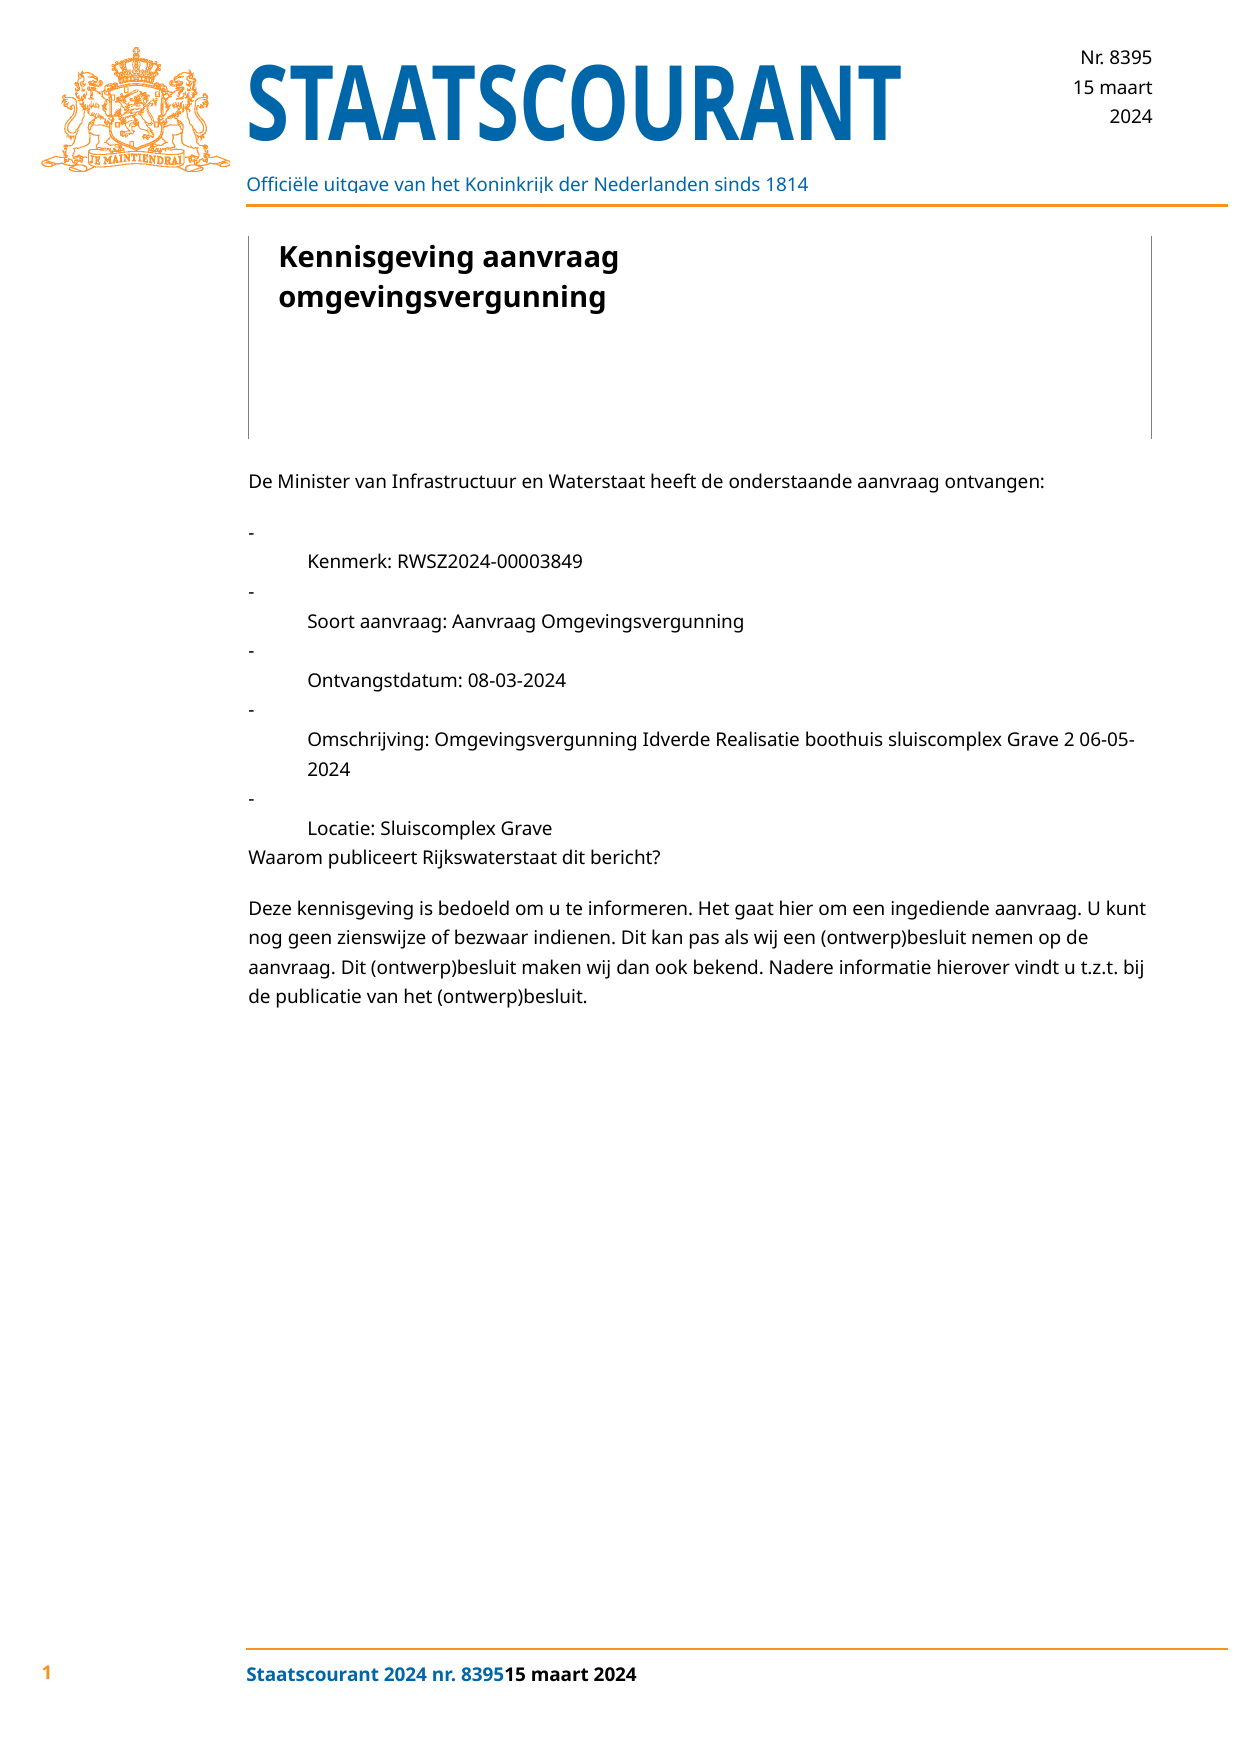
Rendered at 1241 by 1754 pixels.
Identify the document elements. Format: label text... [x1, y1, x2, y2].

text Waarom publiceert Rijkswaterstaat dit bericht? [248, 844, 1152, 870]
text De Minister van Infrastructuur en Waterstaat heeft de onderstaande aanvraag ontvangen: [248, 469, 1152, 494]
picture [41, 47, 231, 172]
table_header [1090, 236, 1151, 413]
table_header Kennisgeving aanvraag omgevingsvergunning [249, 236, 850, 439]
list Ontvangstdatum: 08-03-2024 [248, 667, 1152, 693]
list Omschrijving: Omgevingsvergunning Idverde Realisatie boothuis sluiscomplex Grave 2 06-05-2024 [248, 726, 1152, 781]
table_header [850, 236, 912, 413]
list Kenmerk: RWSZ2024-00003849 [248, 549, 1152, 574]
list Soort aanvraag: Aanvraag Omgevingsvergunning [248, 608, 1152, 633]
text Deze kennisgeving is bedoeld om u te informeren. Het gaat hier om een ingediende aanvraag. U kunt nog geen zienswijze of bezwaar indienen. Dit kan pas als wij een (ontwerp)besluit nemen op de aanvraag. Dit (ontwerp)besluit maken wij dan ook bekend. Nadere informatie hierover vindt u t.z.t. bij de publicatie van het (ontwerp)besluit. [248, 895, 1152, 1009]
picture [912, 236, 1090, 414]
table_header [850, 414, 1151, 439]
list Locatie: Sluiscomplex Grave [248, 815, 1152, 841]
